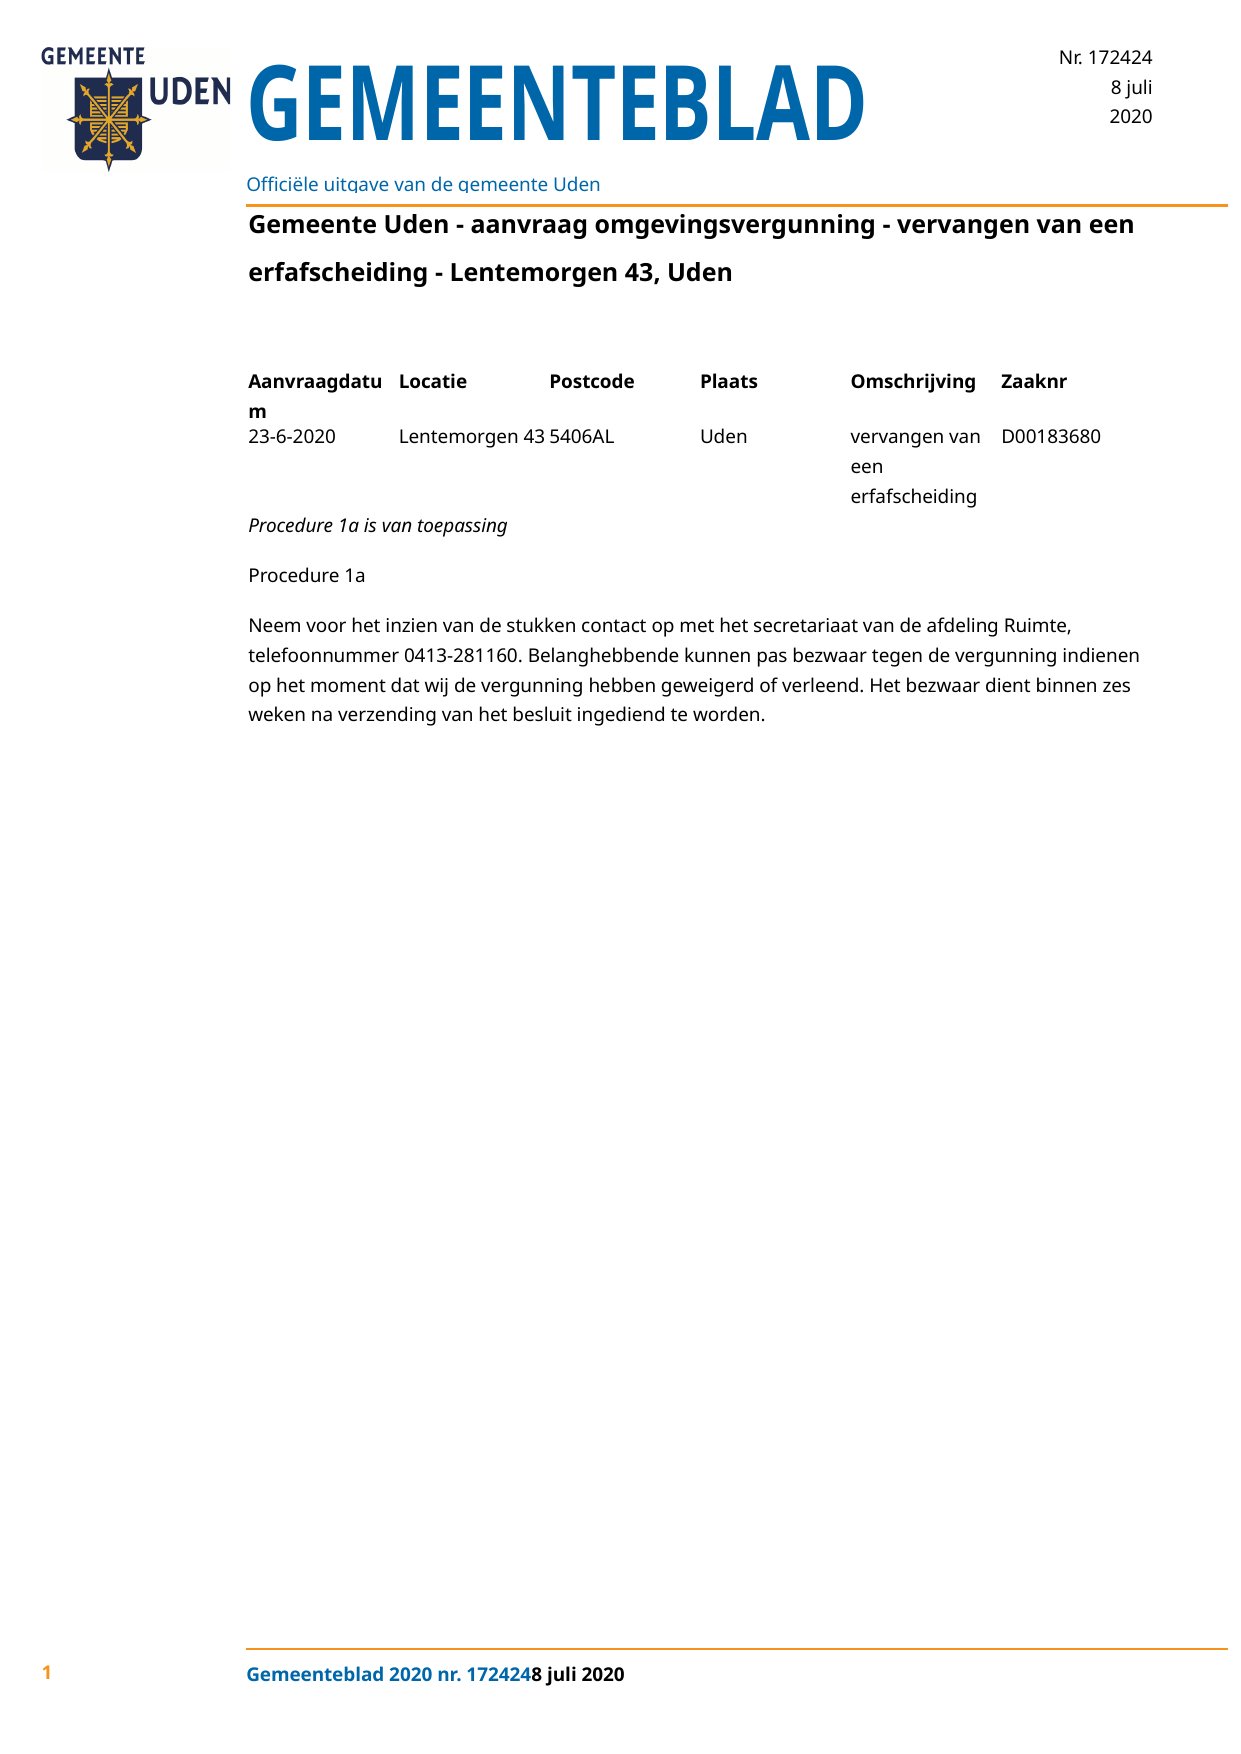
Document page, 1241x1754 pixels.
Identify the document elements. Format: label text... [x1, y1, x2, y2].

table_cell Uden [700, 424, 850, 509]
table_cell 5406AL [549, 424, 700, 509]
text Procedure 1a is van toepassing [248, 512, 1152, 538]
table_cell Lentemorgen 43 [399, 424, 549, 509]
table_header Aanvraagdatum [248, 369, 398, 424]
table_cell vervangen van een erfafscheiding [850, 424, 1001, 509]
text Neem voor het inzien van de stukken contact op met het secretariaat van de afdeling Ruimte, telefoonnummer 0413-281160. Belanghebbende kunnen pas bezwaar tegen de vergunning indienen op het moment dat wij de vergunning hebben geweigerd of verleend. Het bezwaar dient binnen zes weken na verzending van het besluit ingediend te worden. [248, 613, 1152, 727]
text Procedure 1a [248, 562, 1152, 588]
table_header Omschrijving [850, 369, 1001, 424]
text Gemeente Uden - aanvraag omgevingsvergunning - vervangen van een erfafscheiding - Lentemorgen 43, Uden [248, 207, 1152, 288]
table_cell 23-6-2020 [248, 424, 398, 509]
table_header Locatie [399, 369, 549, 424]
table_header Zaaknr [1001, 369, 1152, 424]
table_cell D00183680 [1001, 424, 1152, 509]
picture [41, 47, 231, 172]
table_header Plaats [700, 369, 850, 424]
table_header Postcode [549, 369, 700, 424]
